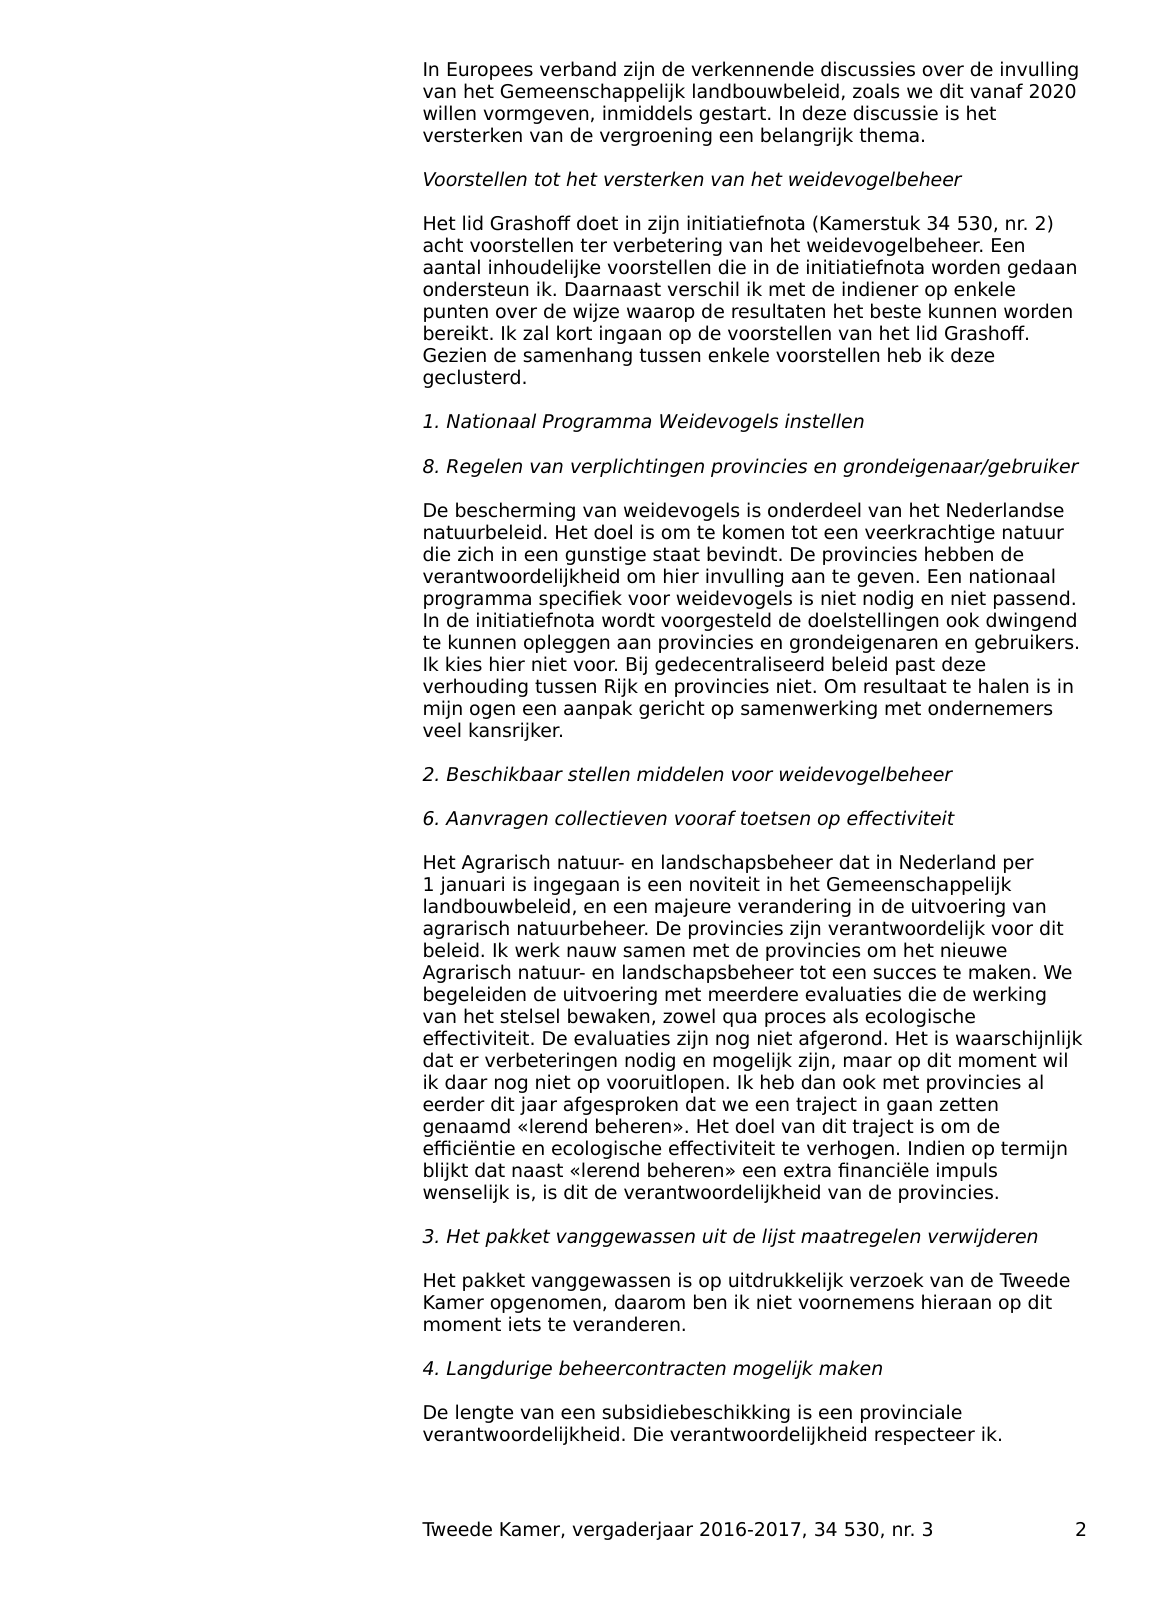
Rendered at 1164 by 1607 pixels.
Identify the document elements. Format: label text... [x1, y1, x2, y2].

subtitle 4. Langdurige beheercontracten mogelijk maken [422, 1358, 1087, 1380]
text Het pakket vanggewassen is op uitdrukkelijk verzoek van de Tweede Kamer opgenomen, daarom ben ik niet voornemens hieraan op dit moment iets te veranderen. [422, 1270, 1087, 1336]
text Het lid Grashoff doet in zijn initiatiefnota (Kamerstuk 34 530, nr. 2) acht voorstellen ter verbetering van het weidevogelbeheer. Een aantal inhoudelijke voorstellen die in de initiatiefnota worden gedaan ondersteun ik. Daarnaast verschil ik met de indiener op enkele punten over de wijze waarop de resultaten het beste kunnen worden bereikt. Ik zal kort ingaan op de voorstellen van het lid Grashoff. Gezien de samenhang tussen enkele voorstellen heb ik deze geclusterd. [422, 213, 1087, 389]
text In Europees verband zijn de verkennende discussies over de invulling van het Gemeenschappelijk landbouwbeleid, zoals we dit vanaf 2020 willen vormgeven, inmiddels gestart. In deze discussie is het versterken van de vergroening een belangrijk thema. [422, 59, 1087, 147]
subtitle 3. Het pakket vanggewassen uit de lijst maatregelen verwijderen [422, 1226, 1087, 1248]
text De lengte van een subsidiebeschikking is een provinciale verantwoordelijkheid. Die verantwoordelijkheid respecteer ik. [422, 1402, 1087, 1446]
subtitle Voorstellen tot het versterken van het weidevogelbeheer [422, 169, 1087, 191]
subtitle 1. Nationaal Programma Weidevogels instellen [422, 411, 1087, 433]
subtitle 2. Beschikbaar stellen middelen voor weidevogelbeheer [422, 764, 1087, 786]
text Het Agrarisch natuur- en landschapsbeheer dat in Nederland per 1 januari is ingegaan is een noviteit in het Gemeenschappelijk landbouwbeleid, en een majeure verandering in de uitvoering van agrarisch natuurbeheer. De provincies zijn verantwoordelijk voor dit beleid. Ik werk nauw samen met de provincies om het nieuwe Agrarisch natuur- en landschapsbeheer tot een succes te maken. We begeleiden de uitvoering met meerdere evaluaties die de werking van het stelsel bewaken, zowel qua proces als ecologische effectiviteit. De evaluaties zijn nog niet afgerond. Het is waarschijnlijk dat er verbeteringen nodig en mogelijk zijn, maar op dit moment wil ik daar nog niet op vooruitlopen. Ik heb dan ook met provincies al eerder dit jaar afgesproken dat we een traject in gaan zetten genaamd «lerend beheren». Het doel van dit traject is om de efficiëntie en ecologische effectiviteit te verhogen. Indien op termijn blijkt dat naast «lerend beheren» een extra financiële impuls wenselijk is, is dit de verantwoordelijkheid van de provincies. [422, 852, 1087, 1204]
subtitle 6. Aanvragen collectieven vooraf toetsen op effectiviteit [422, 808, 1087, 830]
text De bescherming van weidevogels is onderdeel van het Nederlandse natuurbeleid. Het doel is om te komen tot een veerkrachtige natuur die zich in een gunstige staat bevindt. De provincies hebben de verantwoordelijkheid om hier invulling aan te geven. Een nationaal programma specifiek voor weidevogels is niet nodig en niet passend. In de initiatiefnota wordt voorgesteld de doelstellingen ook dwingend te kunnen opleggen aan provincies en grondeigenaren en gebruikers. Ik kies hier niet voor. Bij gedecentraliseerd beleid past deze verhouding tussen Rijk en provincies niet. Om resultaat te halen is in mijn ogen een aanpak gericht op samenwerking met ondernemers veel kansrijker. [422, 500, 1087, 741]
subtitle 8. Regelen van verplichtingen provincies en grondeigenaar/gebruiker [422, 456, 1087, 477]
